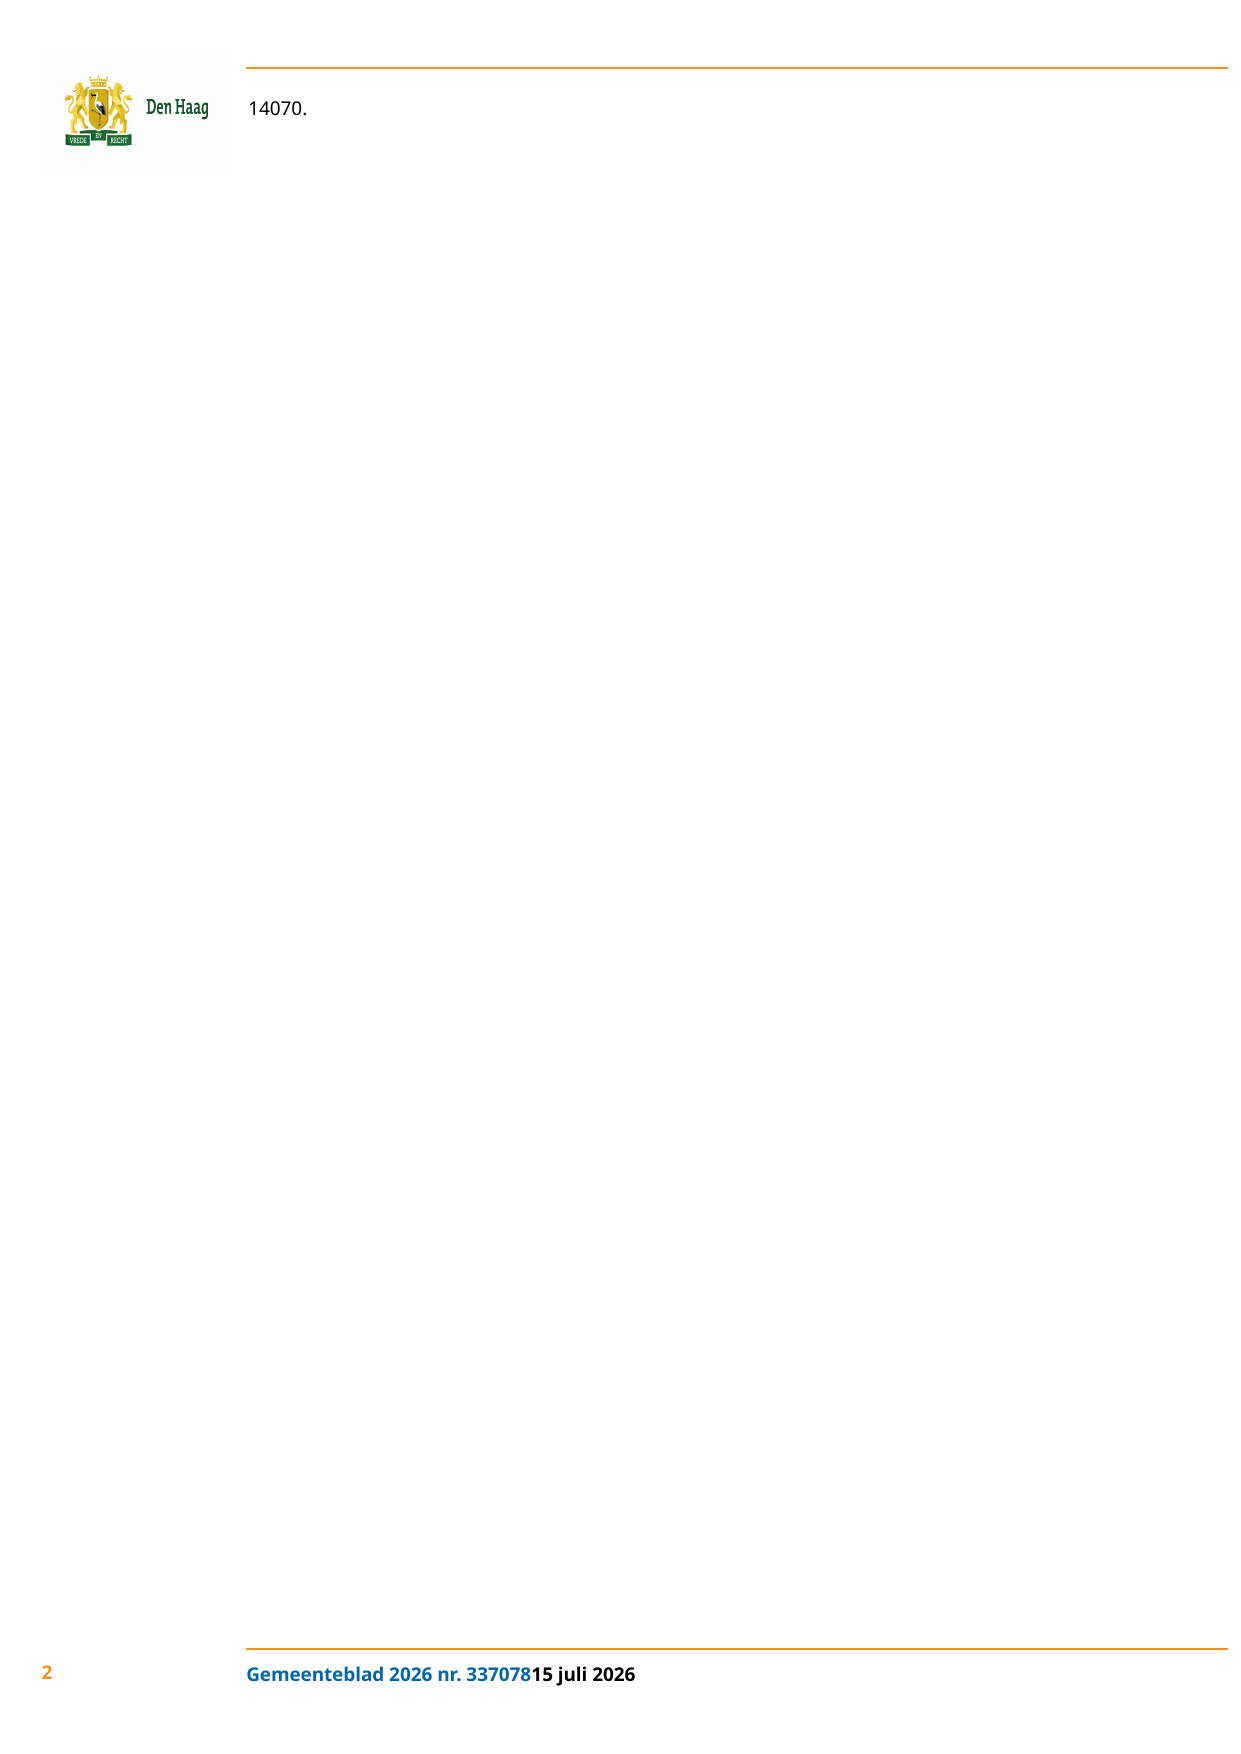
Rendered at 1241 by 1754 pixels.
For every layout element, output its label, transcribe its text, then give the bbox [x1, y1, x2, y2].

picture [41, 47, 231, 172]
text 14070. [248, 95, 1152, 121]
